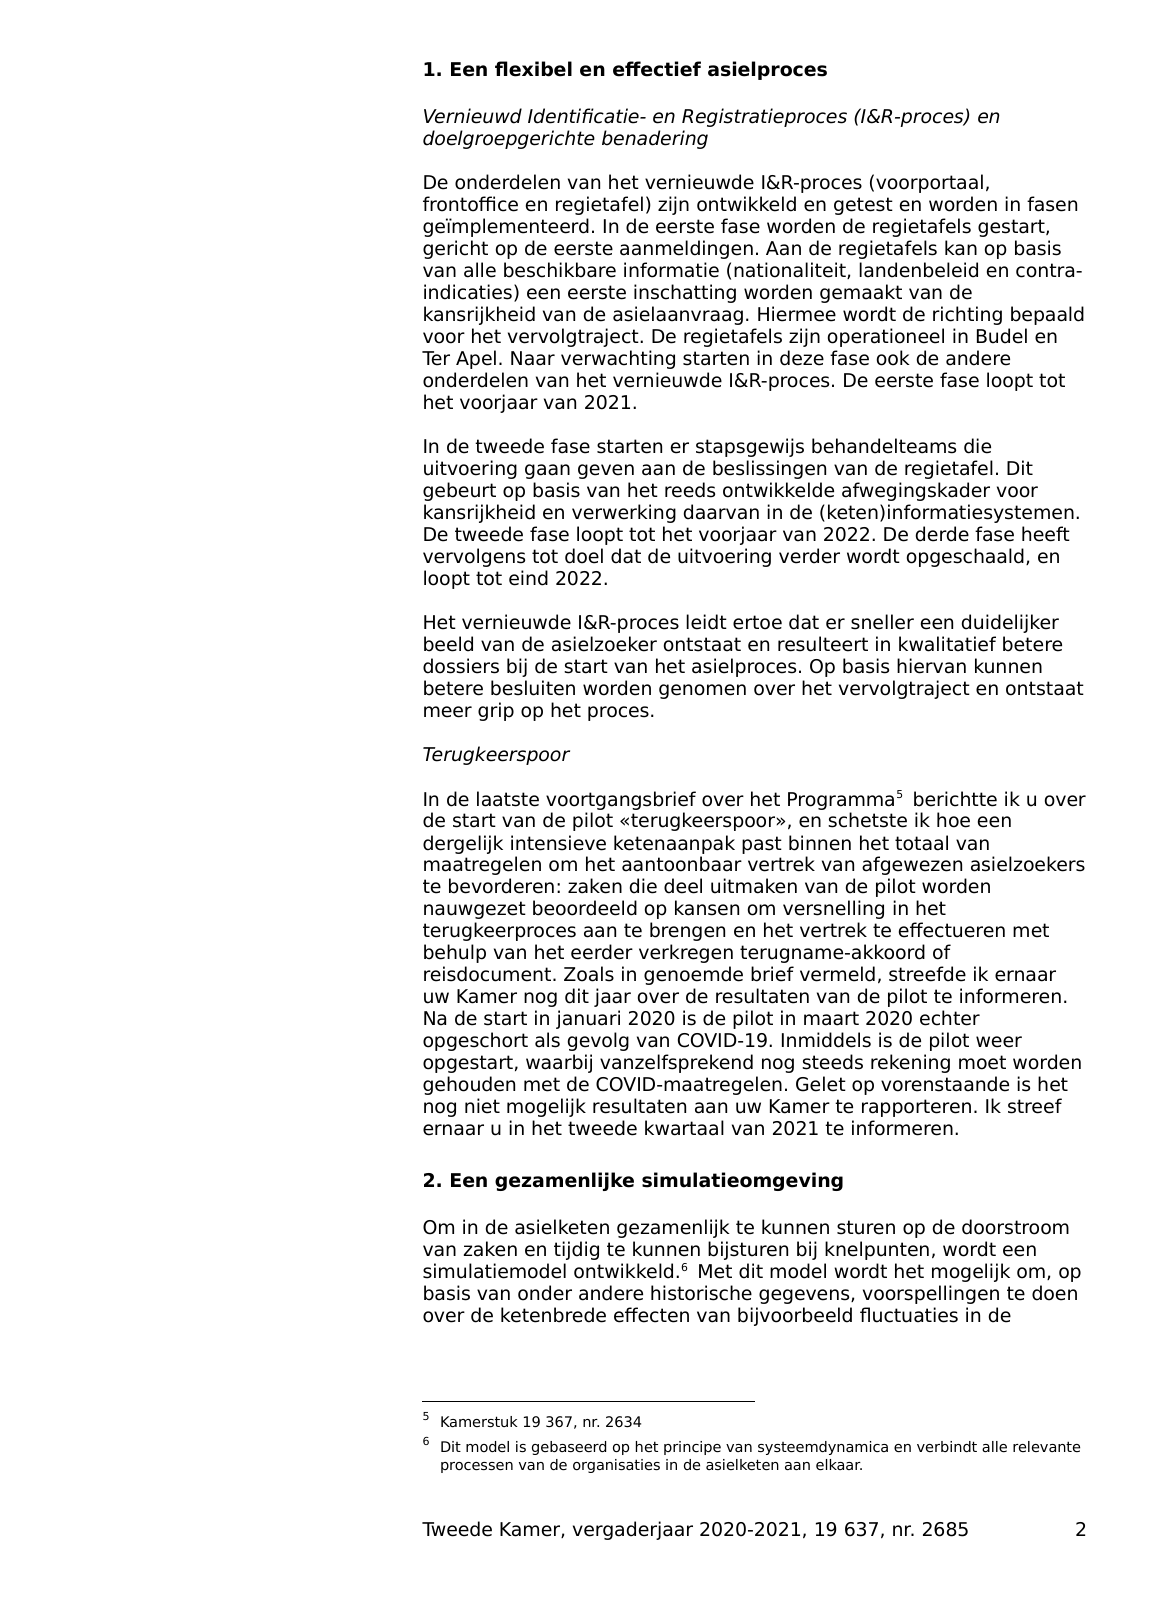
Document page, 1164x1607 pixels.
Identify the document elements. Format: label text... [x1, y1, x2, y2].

text Het vernieuwde I&R-proces leidt ertoe dat er sneller een duidelijker beeld van de asielzoeker ontstaat en resulteert in kwalitatief betere dossiers bij de start van het asielproces. Op basis hiervan kunnen betere besluiten worden genomen over het vervolgtraject en ontstaat meer grip op het proces. [422, 612, 1087, 722]
text Dit model is gebaseerd op het principe van systeemdynamica en verbindt alle relevante processen van de organisaties in de asielketen aan elkaar. [422, 1435, 1087, 1474]
subtitle 1. Een flexibel en effectief asielproces [422, 59, 1087, 81]
text Kamerstuk 19 367, nr. 2634 [422, 1410, 1087, 1432]
subtitle Terugkeerspoor [422, 744, 1087, 766]
text Om in de asielketen gezamenlijk te kunnen sturen op de doorstroom van zaken en tijdig te kunnen bijsturen bij knelpunten, wordt een simulatiemodel ontwikkeld. Met dit model wordt het mogelijk om, op basis van onder andere historische gegevens, voorspellingen te doen over de ketenbrede effecten van bijvoorbeeld fluctuaties in de [422, 1217, 1087, 1327]
text In de tweede fase starten er stapsgewijs behandelteams die uitvoering gaan geven aan de beslissingen van de regietafel. Dit gebeurt op basis van het reeds ontwikkelde afwegingskader voor kansrijkheid en verwerking daarvan in de (keten)informatiesystemen. De tweede fase loopt tot het voorjaar van 2022. De derde fase heeft vervolgens tot doel dat de uitvoering verder wordt opgeschaald, en loopt tot eind 2022. [422, 436, 1087, 590]
subtitle Vernieuwd Identificatie- en Registratieproces (I&R-proces) en doelgroepgerichte benadering [422, 106, 1087, 150]
subtitle 2. Een gezamenlijke simulatieomgeving [422, 1170, 1087, 1192]
text In de laatste voortgangsbrief over het Programma berichtte ik u over de start van de pilot «terugkeerspoor», en schetste ik hoe een dergelijk intensieve ketenaanpak past binnen het totaal van maatregelen om het aantoonbaar vertrek van afgewezen asielzoekers te bevorderen: zaken die deel uitmaken van de pilot worden nauwgezet beoordeeld op kansen om versnelling in het terugkeerproces aan te brengen en het vertrek te effectueren met behulp van het eerder verkregen terugname-akkoord of reisdocument. Zoals in genoemde brief vermeld, streefde ik ernaar uw Kamer nog dit jaar over de resultaten van de pilot te informeren. Na de start in januari 2020 is de pilot in maart 2020 echter opgeschort als gevolg van COVID-19. Inmiddels is de pilot weer opgestart, waarbij vanzelfsprekend nog steeds rekening moet worden gehouden met de COVID-maatregelen. Gelet op vorenstaande is het nog niet mogelijk resultaten aan uw Kamer te rapporteren. Ik streef ernaar u in het tweede kwartaal van 2021 te informeren. [422, 788, 1087, 1140]
text De onderdelen van het vernieuwde I&R-proces (voorportaal, frontoffice en regietafel) zijn ontwikkeld en getest en worden in fasen geïmplementeerd. In de eerste fase worden de regietafels gestart, gericht op de eerste aanmeldingen. Aan de regietafels kan op basis van alle beschikbare informatie (nationaliteit, landenbeleid en contra-indicaties) een eerste inschatting worden gemaakt van de kansrijkheid van de asielaanvraag. Hiermee wordt de richting bepaald voor het vervolgtraject. De regietafels zijn operationeel in Budel en Ter Apel. Naar verwachting starten in deze fase ook de andere onderdelen van het vernieuwde I&R-proces. De eerste fase loopt tot het voorjaar van 2021. [422, 172, 1087, 414]
